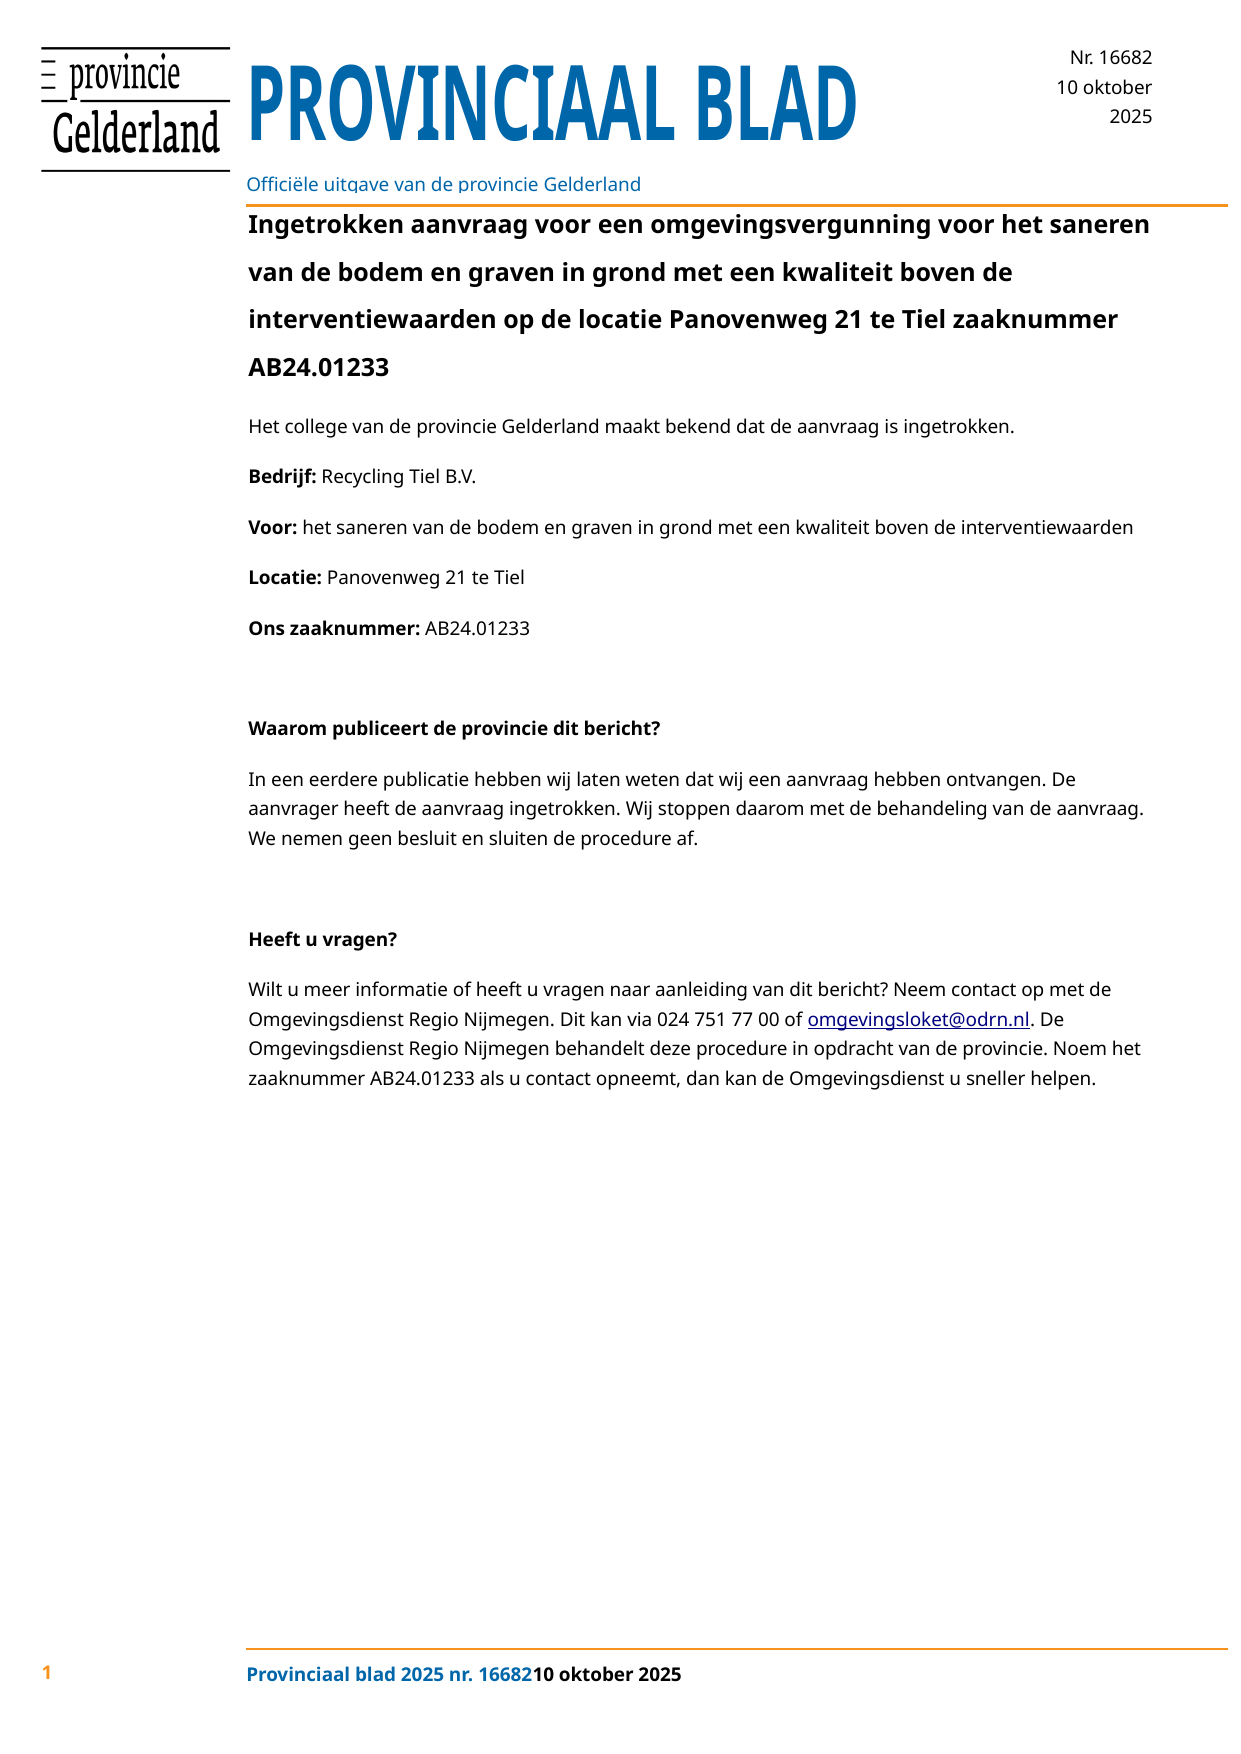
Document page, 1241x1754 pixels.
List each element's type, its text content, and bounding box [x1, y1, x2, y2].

picture [41, 47, 231, 172]
text Bedrijf: Recycling Tiel B.V. [248, 463, 1152, 489]
text Locatie: Panovenweg 21 te Tiel [248, 564, 1152, 590]
text Wilt u meer informatie of heeft u vragen naar aanleiding van dit bericht? Neem contact op met de Omgevingsdienst Regio Nijmegen. Dit kan via 024 751 77 00 of omgevingsloket@odrn.nl. De Omgevingsdienst Regio Nijmegen behandelt deze procedure in opdracht van de provincie. Noem het zaaknummer AB24.01233 als u contact opneemt, dan kan de Omgevingsdienst u sneller helpen. [248, 976, 1152, 1091]
text Ons zaaknummer: AB24.01233 [248, 615, 1152, 641]
text In een eerdere publicatie hebben wij laten weten dat wij een aanvraag hebben ontvangen. De aanvrager heeft de aanvraag ingetrokken. Wij stoppen daarom met de behandeling van de aanvraag. We nemen geen besluit en sluiten de procedure af. [248, 766, 1152, 851]
text Het college van de provincie Gelderland maakt bekend dat de aanvraag is ingetrokken. [248, 413, 1152, 439]
text Heeft u vragen? [248, 926, 1152, 952]
text Ingetrokken aanvraag voor een omgevingsvergunning voor het saneren van de bodem en graven in grond met een kwaliteit boven de interventiewaarden op de locatie Panovenweg 21 te Tiel zaaknummer AB24.01233 [248, 207, 1152, 384]
text Voor: het saneren van de bodem en graven in grond met een kwaliteit boven de interventiewaarden [248, 514, 1152, 540]
text Waarom publiceert de provincie dit bericht? [248, 716, 1152, 741]
